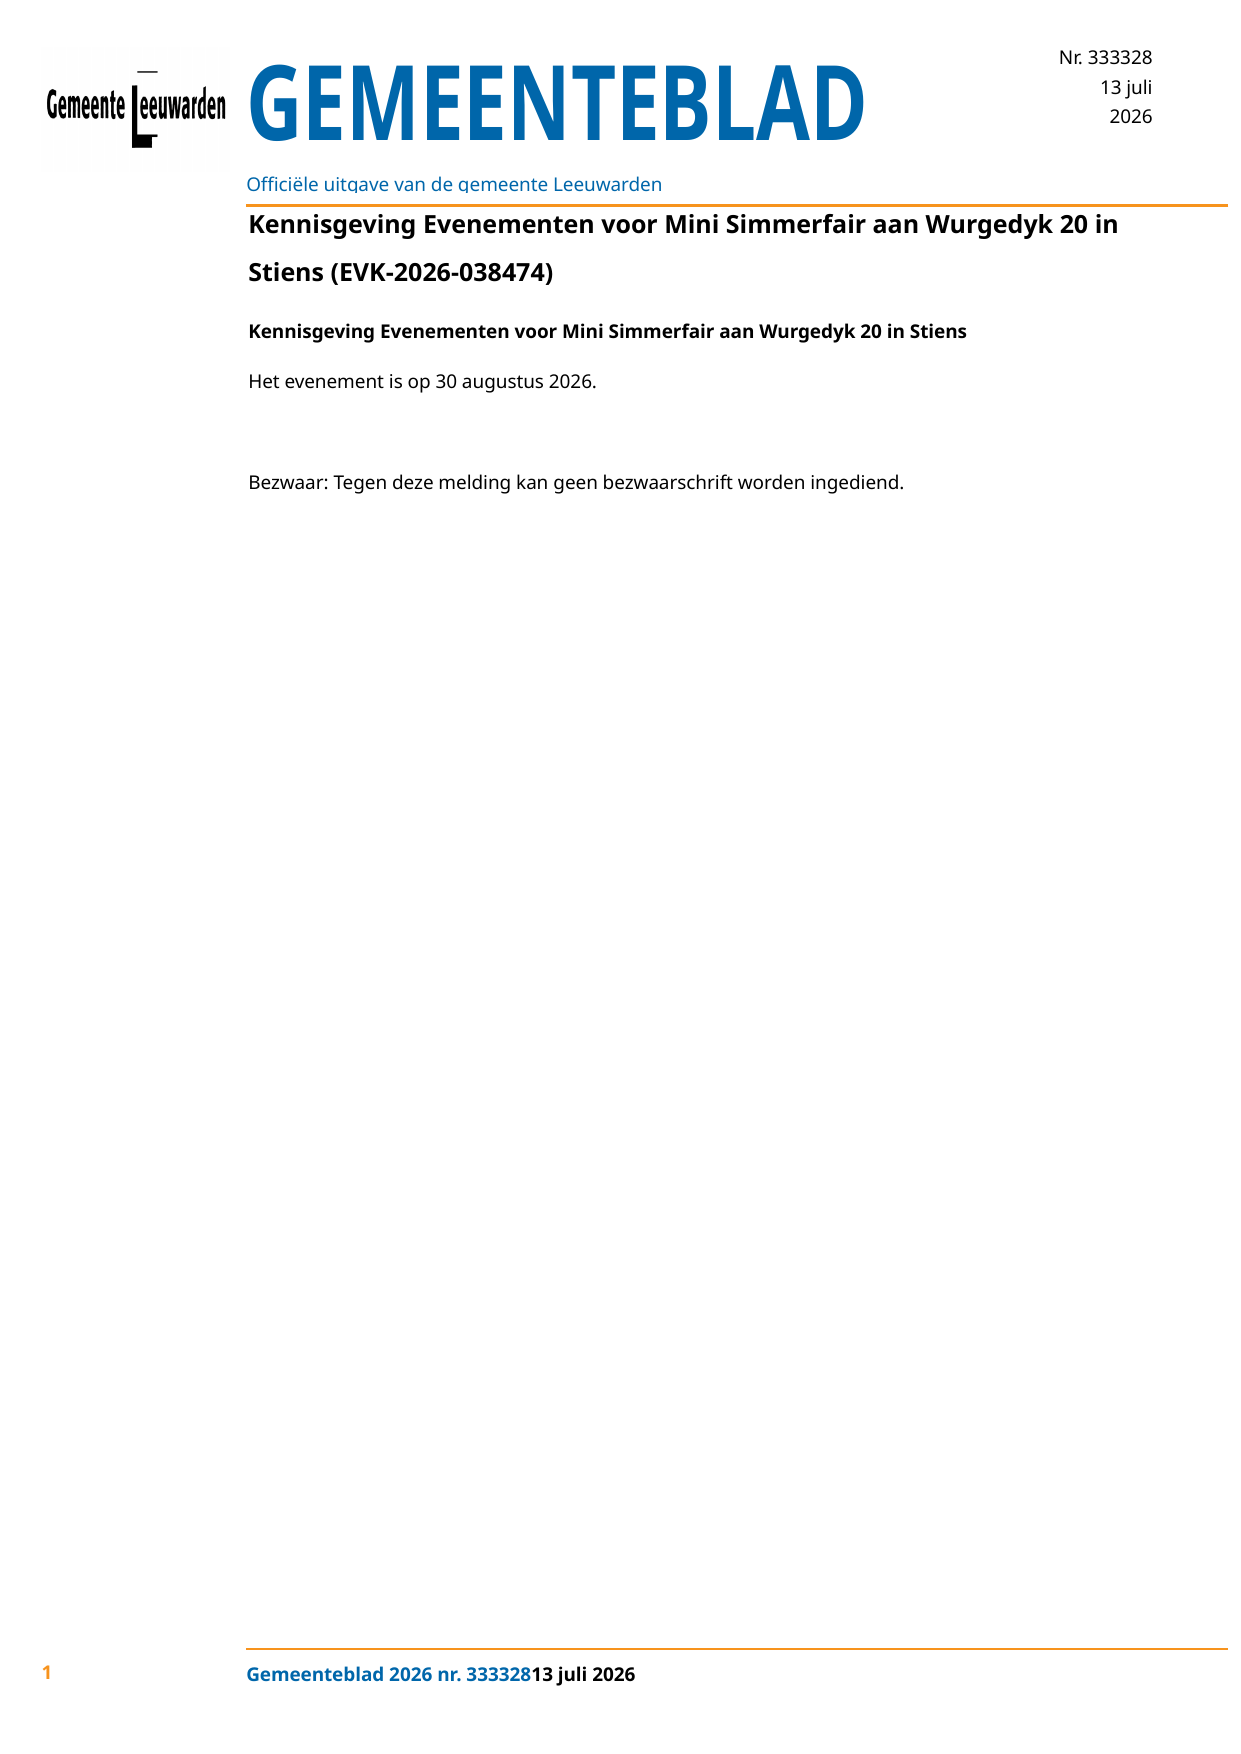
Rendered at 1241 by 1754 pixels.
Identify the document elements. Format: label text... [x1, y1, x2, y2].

text Kennisgeving Evenementen voor Mini Simmerfair aan Wurgedyk 20 in Stiens (EVK-2026-038474) [248, 207, 1152, 288]
picture [41, 47, 231, 172]
text Het evenement is op 30 augustus 2026. [248, 368, 1152, 394]
text Kennisgeving Evenementen voor Mini Simmerfair aan Wurgedyk 20 in Stiens [248, 318, 1152, 344]
text Bezwaar: Tegen deze melding kan geen bezwaarschrift worden ingediend. [248, 469, 1152, 495]
